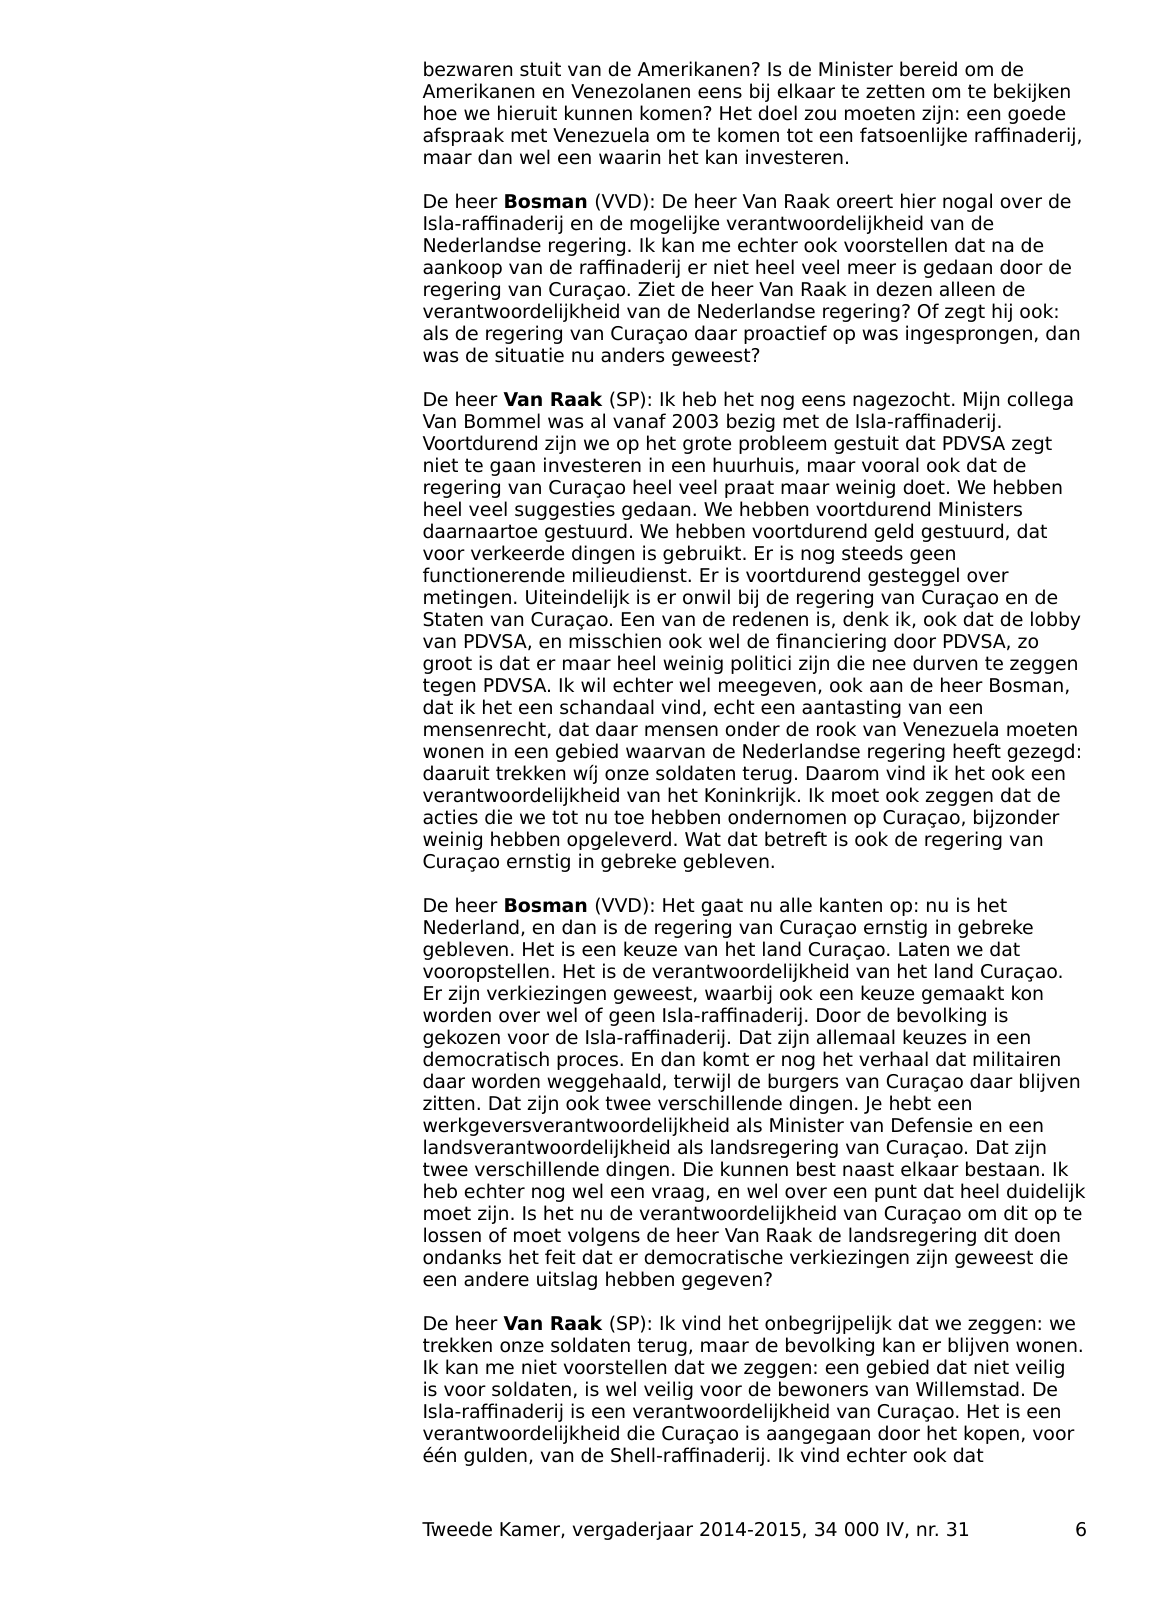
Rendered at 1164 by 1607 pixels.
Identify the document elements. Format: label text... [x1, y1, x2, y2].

text De heer Van Raak (SP): Ik heb het nog eens nagezocht. Mijn collega Van Bommel was al vanaf 2003 bezig met de Isla-raffinaderij. Voortdurend zijn we op het grote probleem gestuit dat PDVSA zegt niet te gaan investeren in een huurhuis, maar vooral ook dat de regering van Curaçao heel veel praat maar weinig doet. We hebben heel veel suggesties gedaan. We hebben voortdurend Ministers daarnaartoe gestuurd. We hebben voortdurend geld gestuurd, dat voor verkeerde dingen is gebruikt. Er is nog steeds geen functionerende milieudienst. Er is voortdurend gesteggel over metingen. Uiteindelijk is er onwil bij de regering van Curaçao en de Staten van Curaçao. Een van de redenen is, denk ik, ook dat de lobby van PDVSA, en misschien ook wel de financiering door PDVSA, zo groot is dat er maar heel weinig politici zijn die nee durven te zeggen tegen PDVSA. Ik wil echter wel meegeven, ook aan de heer Bosman, dat ik het een schandaal vind, echt een aantasting van een mensenrecht, dat daar mensen onder de rook van Venezuela moeten wonen in een gebied waarvan de Nederlandse regering heeft gezegd: daaruit trekken wíj onze soldaten terug. Daarom vind ik het ook een verantwoordelijkheid van het Koninkrijk. Ik moet ook zeggen dat de acties die we tot nu toe hebben ondernomen op Curaçao, bijzonder weinig hebben opgeleverd. Wat dat betreft is ook de regering van Curaçao ernstig in gebreke gebleven. [422, 389, 1087, 873]
text De heer Van Raak (SP): Ik vind het onbegrijpelijk dat we zeggen: we trekken onze soldaten terug, maar de bevolking kan er blijven wonen. Ik kan me niet voorstellen dat we zeggen: een gebied dat niet veilig is voor soldaten, is wel veilig voor de bewoners van Willemstad. De Isla-raffinaderij is een verantwoordelijkheid van Curaçao. Het is een verantwoordelijkheid die Curaçao is aangegaan door het kopen, voor één gulden, van de Shell-raffinaderij. Ik vind echter ook dat [422, 1313, 1087, 1467]
text De heer Bosman (VVD): De heer Van Raak oreert hier nogal over de Isla-raffinaderij en de mogelijke verantwoordelijkheid van de Nederlandse regering. Ik kan me echter ook voorstellen dat na de aankoop van de raffinaderij er niet heel veel meer is gedaan door de regering van Curaçao. Ziet de heer Van Raak in dezen alleen de verantwoordelijkheid van de Nederlandse regering? Of zegt hij ook: als de regering van Curaçao daar proactief op was ingesprongen, dan was de situatie nu anders geweest? [422, 191, 1087, 367]
text De heer Bosman (VVD): Het gaat nu alle kanten op: nu is het Nederland, en dan is de regering van Curaçao ernstig in gebreke gebleven. Het is een keuze van het land Curaçao. Laten we dat vooropstellen. Het is de verantwoordelijkheid van het land Curaçao. Er zijn verkiezingen geweest, waarbij ook een keuze gemaakt kon worden over wel of geen Isla-raffinaderij. Door de bevolking is gekozen voor de Isla-raffinaderij. Dat zijn allemaal keuzes in een democratisch proces. En dan komt er nog het verhaal dat militairen daar worden weggehaald, terwijl de burgers van Curaçao daar blijven zitten. Dat zijn ook twee verschillende dingen. Je hebt een werkgeversverantwoordelijkheid als Minister van Defensie en een landsverantwoordelijkheid als landsregering van Curaçao. Dat zijn twee verschillende dingen. Die kunnen best naast elkaar bestaan. Ik heb echter nog wel een vraag, en wel over een punt dat heel duidelijk moet zijn. Is het nu de verantwoordelijkheid van Curaçao om dit op te lossen of moet volgens de heer Van Raak de landsregering dit doen ondanks het feit dat er democratische verkiezingen zijn geweest die een andere uitslag hebben gegeven? [422, 895, 1087, 1291]
text bezwaren stuit van de Amerikanen? Is de Minister bereid om de Amerikanen en Venezolanen eens bij elkaar te zetten om te bekijken hoe we hieruit kunnen komen? Het doel zou moeten zijn: een goede afspraak met Venezuela om te komen tot een fatsoenlijke raffinaderij, maar dan wel een waarin het kan investeren. [422, 59, 1087, 169]
